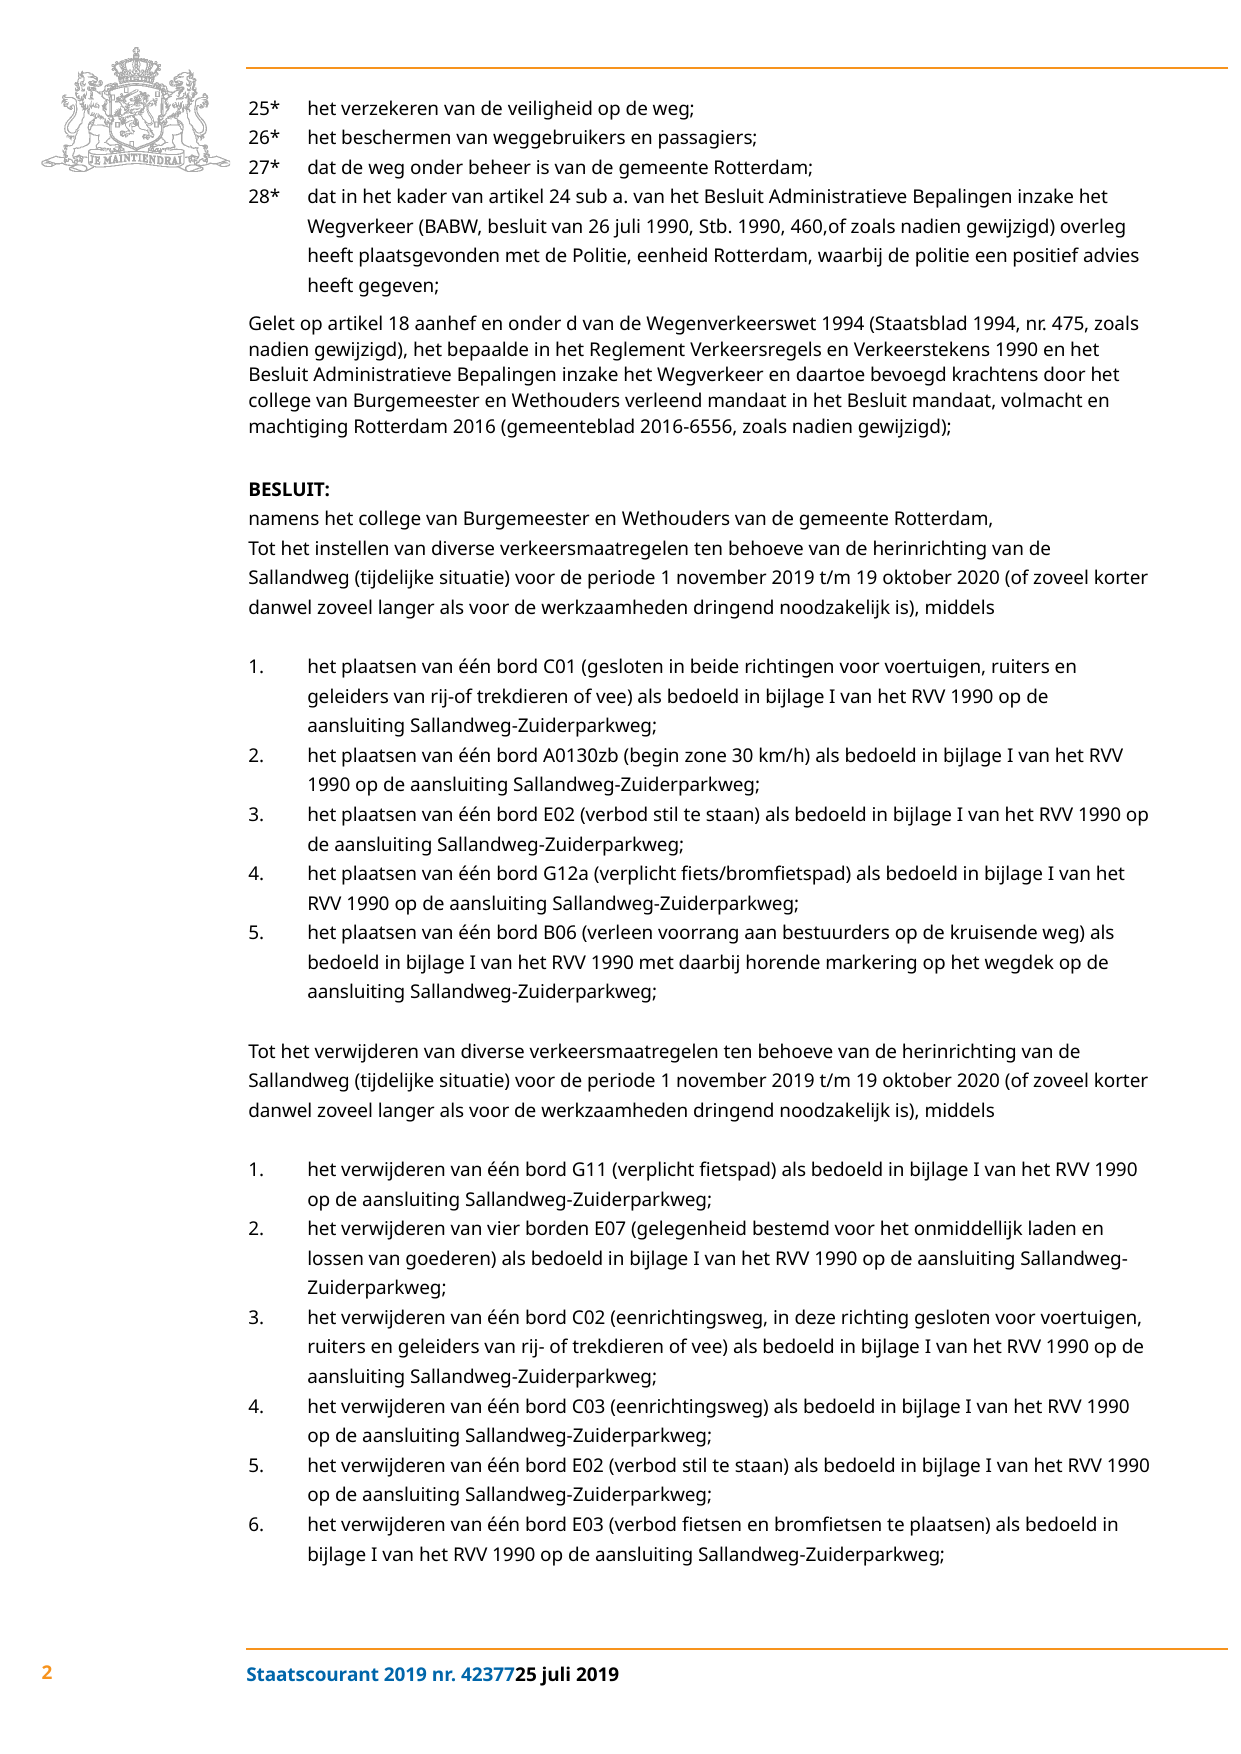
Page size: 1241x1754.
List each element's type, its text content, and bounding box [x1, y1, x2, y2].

list het beschermen van weggebruikers en passagiers; [248, 124, 1152, 150]
list het verzekeren van de veiligheid op de weg; [248, 95, 1152, 121]
list het verwijderen van één bord C02 (eenrichtingsweg, in deze richting gesloten voor voertuigen, ruiters en geleiders van rij- of trekdieren of vee) als bedoeld in bijlage I van het RVV 1990 op de aansluiting Sallandweg-Zuiderparkweg; [248, 1304, 1152, 1389]
list het verwijderen van vier borden E07 (gelegenheid bestemd voor het onmiddellijk laden en lossen van goederen) als bedoeld in bijlage I van het RVV 1990 op de aansluiting Sallandweg-Zuiderparkweg; [248, 1215, 1152, 1300]
list het plaatsen van één bord C01 (gesloten in beide richtingen voor voertuigen, ruiters en geleiders van rij-of trekdieren of vee) als bedoeld in bijlage I van het RVV 1990 op de aansluiting Sallandweg-Zuiderparkweg; [248, 653, 1152, 738]
list het verwijderen van één bord C03 (eenrichtingsweg) als bedoeld in bijlage I van het RVV 1990 op de aansluiting Sallandweg-Zuiderparkweg; [248, 1393, 1152, 1448]
text BESLUIT: [248, 476, 1152, 502]
list het plaatsen van één bord E02 (verbod stil te staan) als bedoeld in bijlage I van het RVV 1990 op de aansluiting Sallandweg-Zuiderparkweg; [248, 801, 1152, 857]
list het plaatsen van één bord B06 (verleen voorrang aan bestuurders op de kruisende weg) als bedoeld in bijlage I van het RVV 1990 met daarbij horende markering op het wegdek op de aansluiting Sallandweg-Zuiderparkweg; [248, 919, 1152, 1004]
list het verwijderen van één bord G11 (verplicht fietspad) als bedoeld in bijlage I van het RVV 1990 op de aansluiting Sallandweg-Zuiderparkweg; [248, 1156, 1152, 1212]
list het verwijderen van één bord E03 (verbod fietsen en bromfietsen te plaatsen) als bedoeld in bijlage I van het RVV 1990 op de aansluiting Sallandweg-Zuiderparkweg; [248, 1511, 1152, 1567]
list dat de weg onder beheer is van de gemeente Rotterdam; [248, 154, 1152, 180]
list het plaatsen van één bord G12a (verplicht fiets/bromfietspad) als bedoeld in bijlage I van het RVV 1990 op de aansluiting Sallandweg-Zuiderparkweg; [248, 860, 1152, 916]
list het plaatsen van één bord A0130zb (begin zone 30 km/h) als bedoeld in bijlage I van het RVV 1990 op de aansluiting Sallandweg-Zuiderparkweg; [248, 742, 1152, 797]
text Gelet op artikel 18 aanhef en onder d van de Wegenverkeerswet 1994 (Staatsblad 1994, nr. 475, zoals nadien gewijzigd), het bepaalde in het Reglement Verkeersregels en Verkeerstekens 1990 en het Besluit Administratieve Bepalingen inzake het Wegverkeer en daartoe bevoegd krachtens door het college van Burgemeester en Wethouders verleend mandaat in het Besluit mandaat, volmacht en machtiging Rotterdam 2016 (gemeenteblad 2016-6556, zoals nadien gewijzigd); [248, 310, 1152, 439]
picture [41, 47, 231, 172]
text namens het college van Burgemeester en Wethouders van de gemeente Rotterdam, [248, 505, 1152, 531]
list dat in het kader van artikel 24 sub a. van het Besluit Administratieve Bepalingen inzake het Wegverkeer (BABW, besluit van 26 juli 1990, Stb. 1990, 460,of zoals nadien gewijzigd) overleg heeft plaatsgevonden met de Politie, eenheid Rotterdam, waarbij de politie een positief advies heeft gegeven; [248, 183, 1152, 298]
text Tot het instellen van diverse verkeersmaatregelen ten behoeve van de herinrichting van de Sallandweg (tijdelijke situatie) voor de periode 1 november 2019 t/m 19 oktober 2020 (of zoveel korter danwel zoveel langer als voor de werkzaamheden dringend noodzakelijk is), middels [248, 535, 1152, 620]
text Tot het verwijderen van diverse verkeersmaatregelen ten behoeve van de herinrichting van de Sallandweg (tijdelijke situatie) voor de periode 1 november 2019 t/m 19 oktober 2020 (of zoveel korter danwel zoveel langer als voor de werkzaamheden dringend noodzakelijk is), middels [248, 1038, 1152, 1123]
list het verwijderen van één bord E02 (verbod stil te staan) als bedoeld in bijlage I van het RVV 1990 op de aansluiting Sallandweg-Zuiderparkweg; [248, 1452, 1152, 1507]
